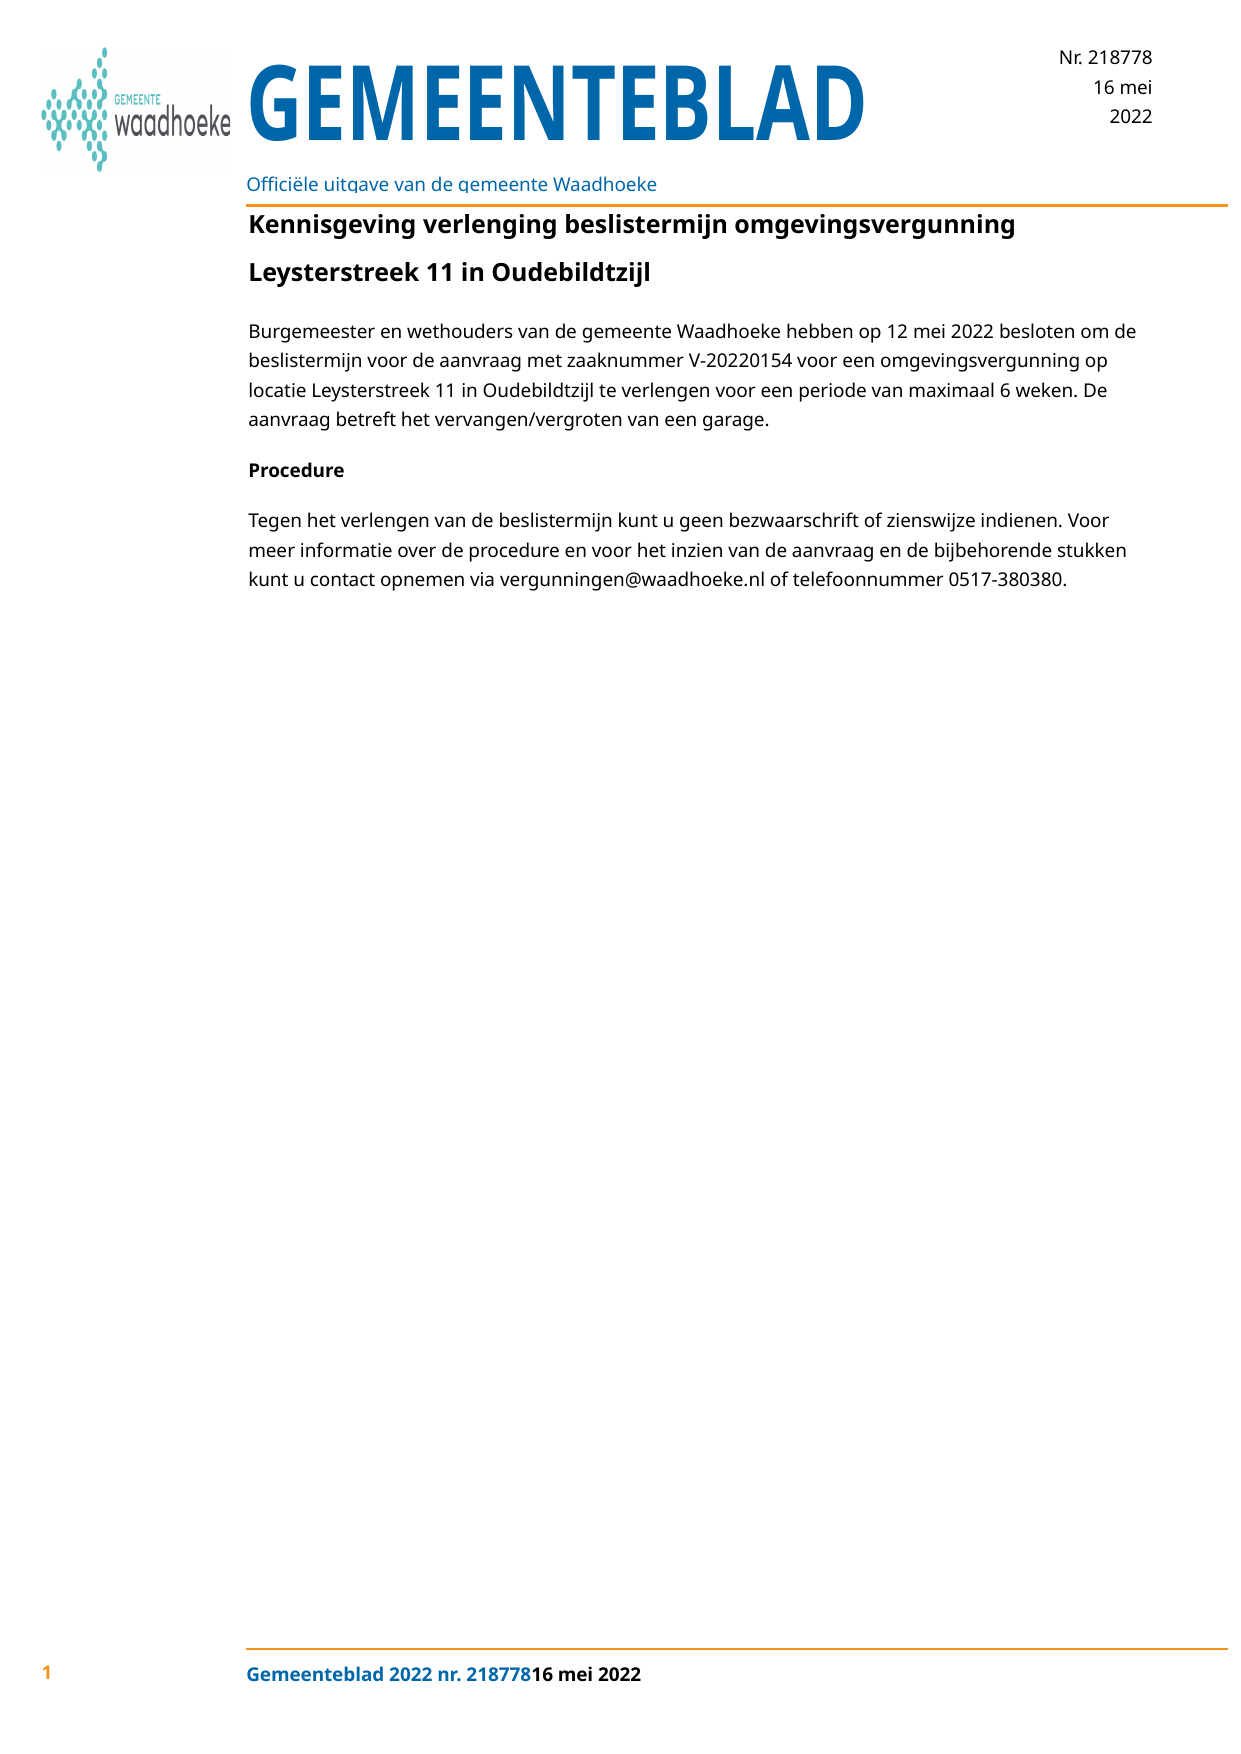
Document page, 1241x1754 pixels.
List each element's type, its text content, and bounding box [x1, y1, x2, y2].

text Kennisgeving verlenging beslistermijn omgevingsvergunning Leysterstreek 11 in Oudebildtzijl [248, 207, 1152, 288]
picture [41, 47, 231, 172]
text Burgemeester en wethouders van de gemeente Waadhoeke hebben op 12 mei 2022 besloten om de beslistermijn voor de aanvraag met zaaknummer V-20220154 voor een omgevingsvergunning op locatie Leysterstreek 11 in Oudebildtzijl te verlengen voor een periode van maximaal 6 weken. De aanvraag betreft het vervangen/vergroten van een garage. [248, 318, 1152, 432]
text Tegen het verlengen van de beslistermijn kunt u geen bezwaarschrift of zienswijze indienen. Voor meer informatie over de procedure en voor het inzien van de aanvraag en de bijbehorende stukken kunt u contact opnemen via vergunningen@waadhoeke.nl of telefoonnummer 0517-380380. [248, 507, 1152, 592]
text Procedure [248, 457, 1152, 483]
